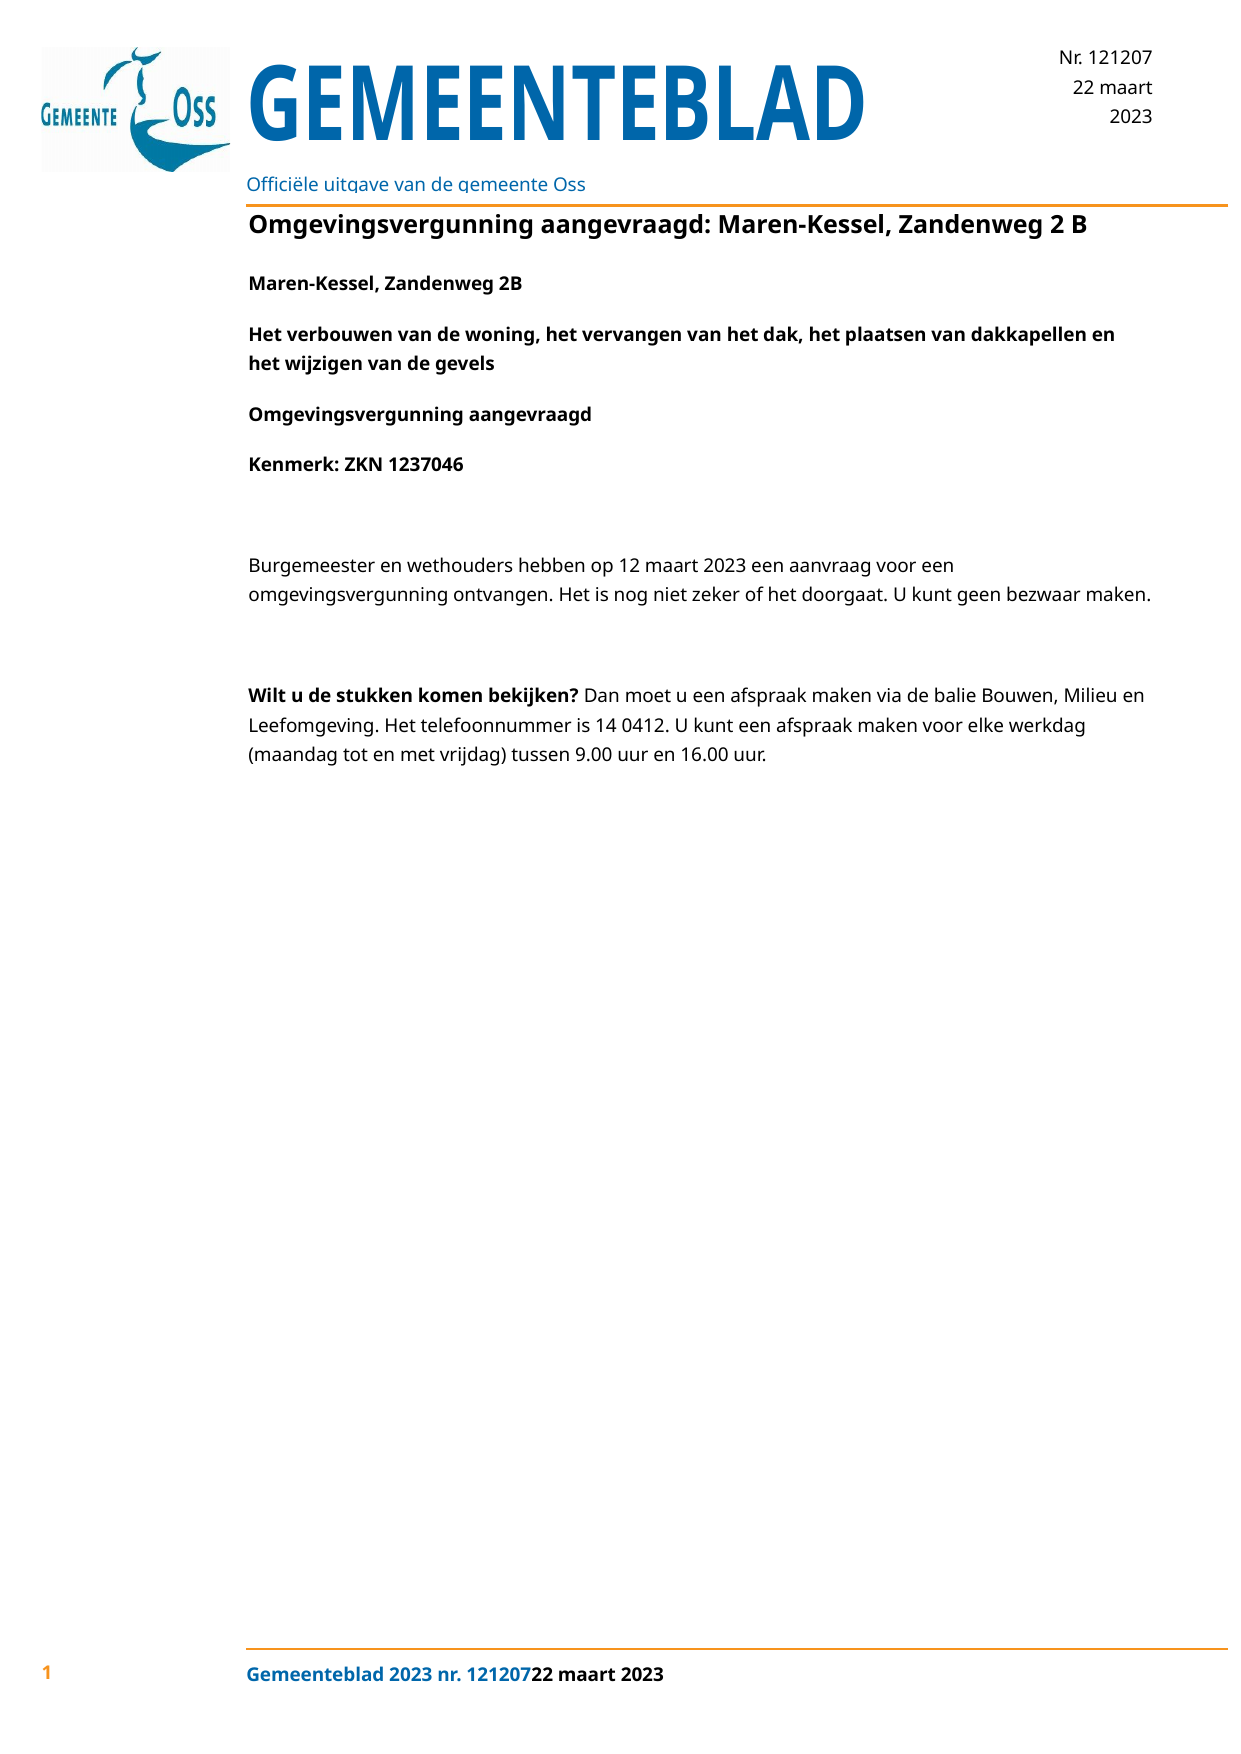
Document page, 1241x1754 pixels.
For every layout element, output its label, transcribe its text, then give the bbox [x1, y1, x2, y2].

text Omgevingsvergunning aangevraagd: Maren-Kessel, Zandenweg 2 B [248, 207, 1152, 241]
text Wilt u de stukken komen bekijken? Dan moet u een afspraak maken via de balie Bouwen, Milieu en Leefomgeving. Het telefoonnummer is 14 0412. U kunt een afspraak maken voor elke werkdag (maandag tot en met vrijdag) tussen 9.00 uur en 16.00 uur. [248, 682, 1152, 767]
text Omgevingsvergunning aangevraagd [248, 401, 1152, 426]
text Kenmerk: ZKN 1237046 [248, 451, 1152, 477]
text Het verbouwen van de woning, het vervangen van het dak, het plaatsen van dakkapellen en het wijzigen van de gevels [248, 321, 1152, 376]
picture [41, 47, 231, 172]
text Maren-Kessel, Zandenweg 2B [248, 270, 1152, 296]
text Burgemeester en wethouders hebben op 12 maart 2023 een aanvraag voor een omgevingsvergunning ontvangen. Het is nog niet zeker of het doorgaat. U kunt geen bezwaar maken. [248, 552, 1152, 607]
